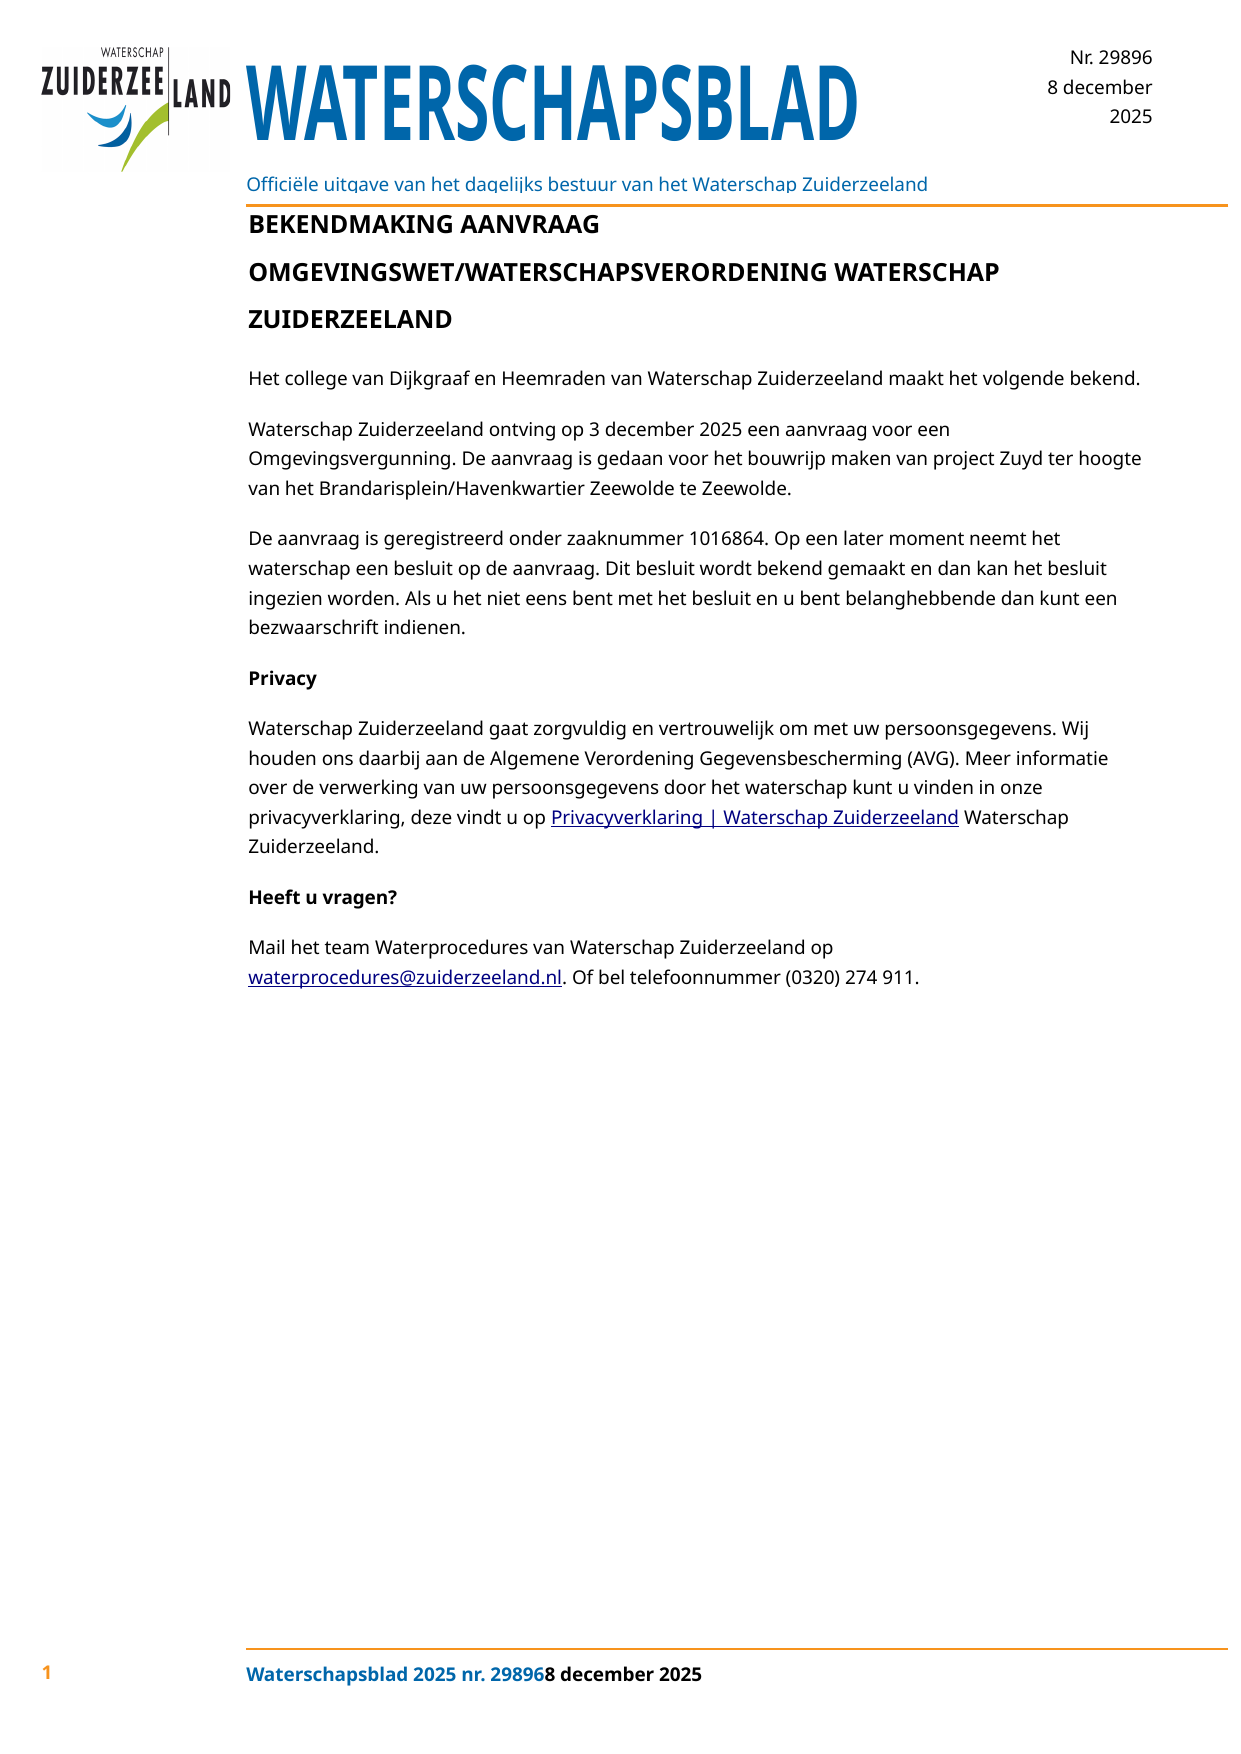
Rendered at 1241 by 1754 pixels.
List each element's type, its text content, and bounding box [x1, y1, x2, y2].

picture [41, 47, 231, 172]
text Het college van Dijkgraaf en Heemraden van Waterschap Zuiderzeeland maakt het volgende bekend. [248, 366, 1152, 391]
text Mail het team Waterprocedures van Waterschap Zuiderzeeland op waterprocedures@zuiderzeeland.nl. Of bel telefoonnummer (0320) 274 911. [248, 934, 1152, 989]
text Waterschap Zuiderzeeland gaat zorgvuldig en vertrouwelijk om met uw persoonsgegevens. Wij houden ons daarbij aan de Algemene Verordening Gegevensbescherming (AVG). Meer informatie over de verwerking van uw persoonsgegevens door het waterschap kunt u vinden in onze privacyverklaring, deze vindt u op Privacyverklaring | Waterschap Zuiderzeeland Waterschap Zuiderzeeland. [248, 715, 1152, 859]
text De aanvraag is geregistreerd onder zaaknummer 1016864. Op een later moment neemt het waterschap een besluit op de aanvraag. Dit besluit wordt bekend gemaakt en dan kan het besluit ingezien worden. Als u het niet eens bent met het besluit en u bent belanghebbende dan kunt een bezwaarschrift indienen. [248, 526, 1152, 640]
text Heeft u vragen? [248, 884, 1152, 909]
text Privacy [248, 665, 1152, 690]
text Waterschap Zuiderzeeland ontving op 3 december 2025 een aanvraag voor een Omgevingsvergunning. De aanvraag is gedaan voor het bouwrijp maken van project Zuyd ter hoogte van het Brandarisplein/Havenkwartier Zeewolde te Zeewolde. [248, 416, 1152, 501]
text BEKENDMAKING AANVRAAG OMGEVINGSWET/WATERSCHAPSVERORDENING WATERSCHAP ZUIDERZEELAND [248, 207, 1152, 336]
